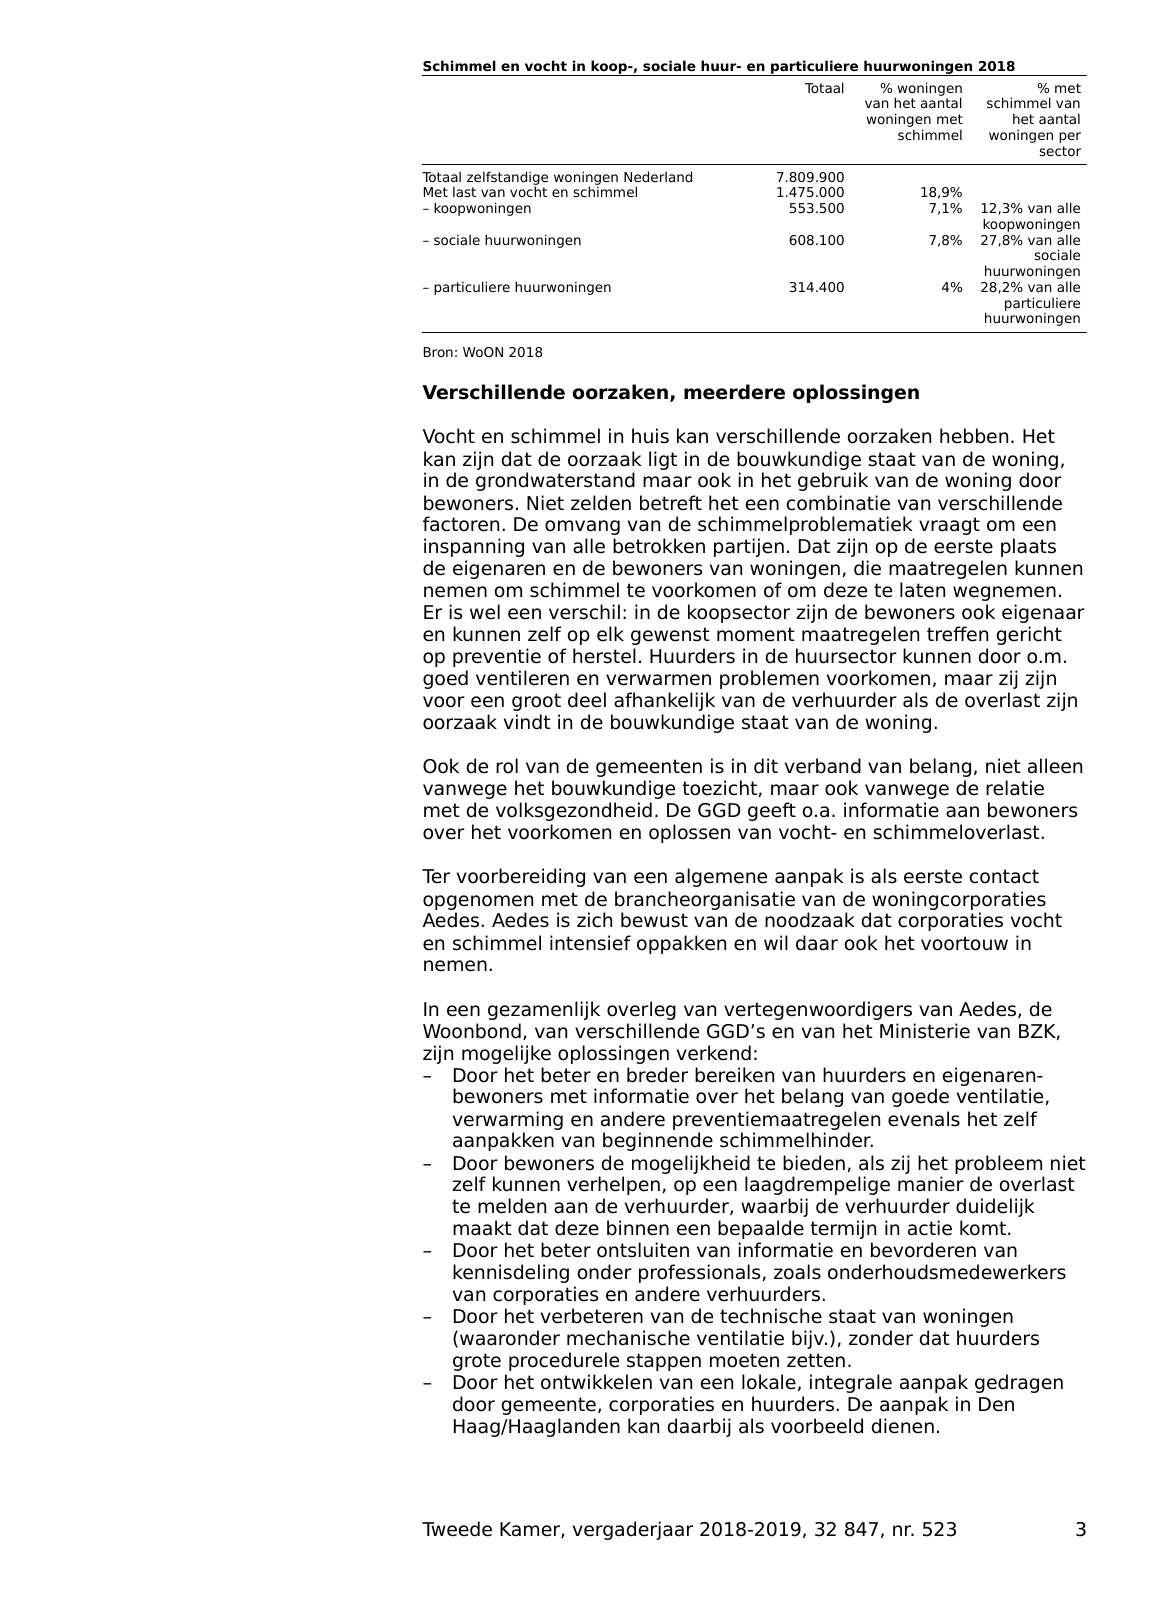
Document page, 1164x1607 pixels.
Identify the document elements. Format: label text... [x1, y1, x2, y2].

table_cell 1.475.000 [732, 185, 850, 201]
table_cell 314.400 [732, 280, 850, 332]
table_cell [850, 165, 968, 185]
table_cell 608.100 [732, 233, 850, 280]
table_cell Met last van vocht en schimmel [422, 185, 732, 201]
table_cell 553.500 [732, 201, 850, 232]
text – Door het beter ontsluiten van informatie en bevorderen van kennisdeling onder professionals, zoals onderhoudsmedewerkers van corporaties en andere verhuurders. [422, 1240, 1087, 1306]
table_cell 4% [850, 280, 968, 332]
table_cell [969, 165, 1087, 185]
table_cell [422, 76, 732, 164]
text In een gezamenlijk overleg van vertegenwoordigers van Aedes, de Woonbond, van verschillende GGD’s en van het Ministerie van BZK, zijn mogelijke oplossingen verkend: [422, 998, 1087, 1064]
table_cell Totaal [732, 76, 850, 164]
table_cell 27,8% van alle sociale huurwoningen [969, 233, 1087, 280]
table_cell – particuliere huurwoningen [422, 280, 732, 332]
text – Door het verbeteren van de technische staat van woningen (waaronder mechanische ventilatie bijv.), zonder dat huurders grote procedurele stappen moeten zetten. [422, 1306, 1087, 1372]
table_cell 18,9% [850, 185, 968, 201]
table_cell 7,8% [850, 233, 968, 280]
text Vocht en schimmel in huis kan verschillende oorzaken hebben. Het kan zijn dat de oorzaak ligt in de bouwkundige staat van de woning, in de grondwaterstand maar ook in het gebruik van de woning door bewoners. Niet zelden betreft het een combinatie van verschillende factoren. De omvang van de schimmelproblematiek vraagt om een inspanning van alle betrokken partijen. Dat zijn op de eerste plaats de eigenaren en de bewoners van woningen, die maatregelen kunnen nemen om schimmel te voorkomen of om deze te laten wegnemen. Er is wel een verschil: in de koopsector zijn de bewoners ook eigenaar en kunnen zelf op elk gewenst moment maatregelen treffen gericht op preventie of herstel. Huurders in de huursector kunnen door o.m. goed ventileren en verwarmen problemen voorkomen, maar zij zijn voor een groot deel afhankelijk van de verhuurder als de overlast zijn oorzaak vindt in de bouwkundige staat van de woning. [422, 426, 1087, 734]
table_cell Totaal zelfstandige woningen Nederland [422, 165, 732, 185]
table_cell – sociale huurwoningen [422, 233, 732, 280]
table_cell 28,2% van alle particuliere huurwoningen [969, 280, 1087, 332]
table_cell – koopwoningen [422, 201, 732, 232]
table_cell Bron: WoON 2018 [422, 333, 1087, 360]
table_cell 7.809.900 [732, 165, 850, 185]
table_cell [969, 185, 1087, 201]
table_cell 12,3% van alle koopwoningen [969, 201, 1087, 232]
text – Door het ontwikkelen van een lokale, integrale aanpak gedragen door gemeente, corporaties en huurders. De aanpak in Den Haag/Haaglanden kan daarbij als voorbeeld dienen. [422, 1372, 1087, 1438]
subtitle Verschillende oorzaken, meerdere oplossingen [422, 382, 1087, 404]
table_cell % met schimmel van het aantal woningen per sector [969, 76, 1087, 164]
text Ter voorbereiding van een algemene aanpak is als eerste contact opgenomen met de brancheorganisatie van de woningcorporaties Aedes. Aedes is zich bewust van de noodzaak dat corporaties vocht en schimmel intensief oppakken en wil daar ook het voortouw in nemen. [422, 866, 1087, 976]
table_cell % woningen van het aantal woningen met schimmel [850, 76, 968, 164]
text Ook de rol van de gemeenten is in dit verband van belang, niet alleen vanwege het bouwkundige toezicht, maar ook vanwege de relatie met de volksgezondheid. De GGD geeft o.a. informatie aan bewoners over het voorkomen en oplossen van vocht- en schimmeloverlast. [422, 756, 1087, 844]
table_cell 7,1% [850, 201, 968, 232]
table_header Schimmel en vocht in koop-, sociale huur- en particuliere huurwoningen 2018 [422, 59, 1087, 75]
text – Door het beter en breder bereiken van huurders en eigenaren-bewoners met informatie over het belang van goede ventilatie, verwarming en andere preventiemaatregelen evenals het zelf aanpakken van beginnende schimmelhinder. [422, 1064, 1087, 1152]
text – Door bewoners de mogelijkheid te bieden, als zij het probleem niet zelf kunnen verhelpen, op een laagdrempelige manier de overlast te melden aan de verhuurder, waarbij de verhuurder duidelijk maakt dat deze binnen een bepaalde termijn in actie komt. [422, 1152, 1087, 1240]
